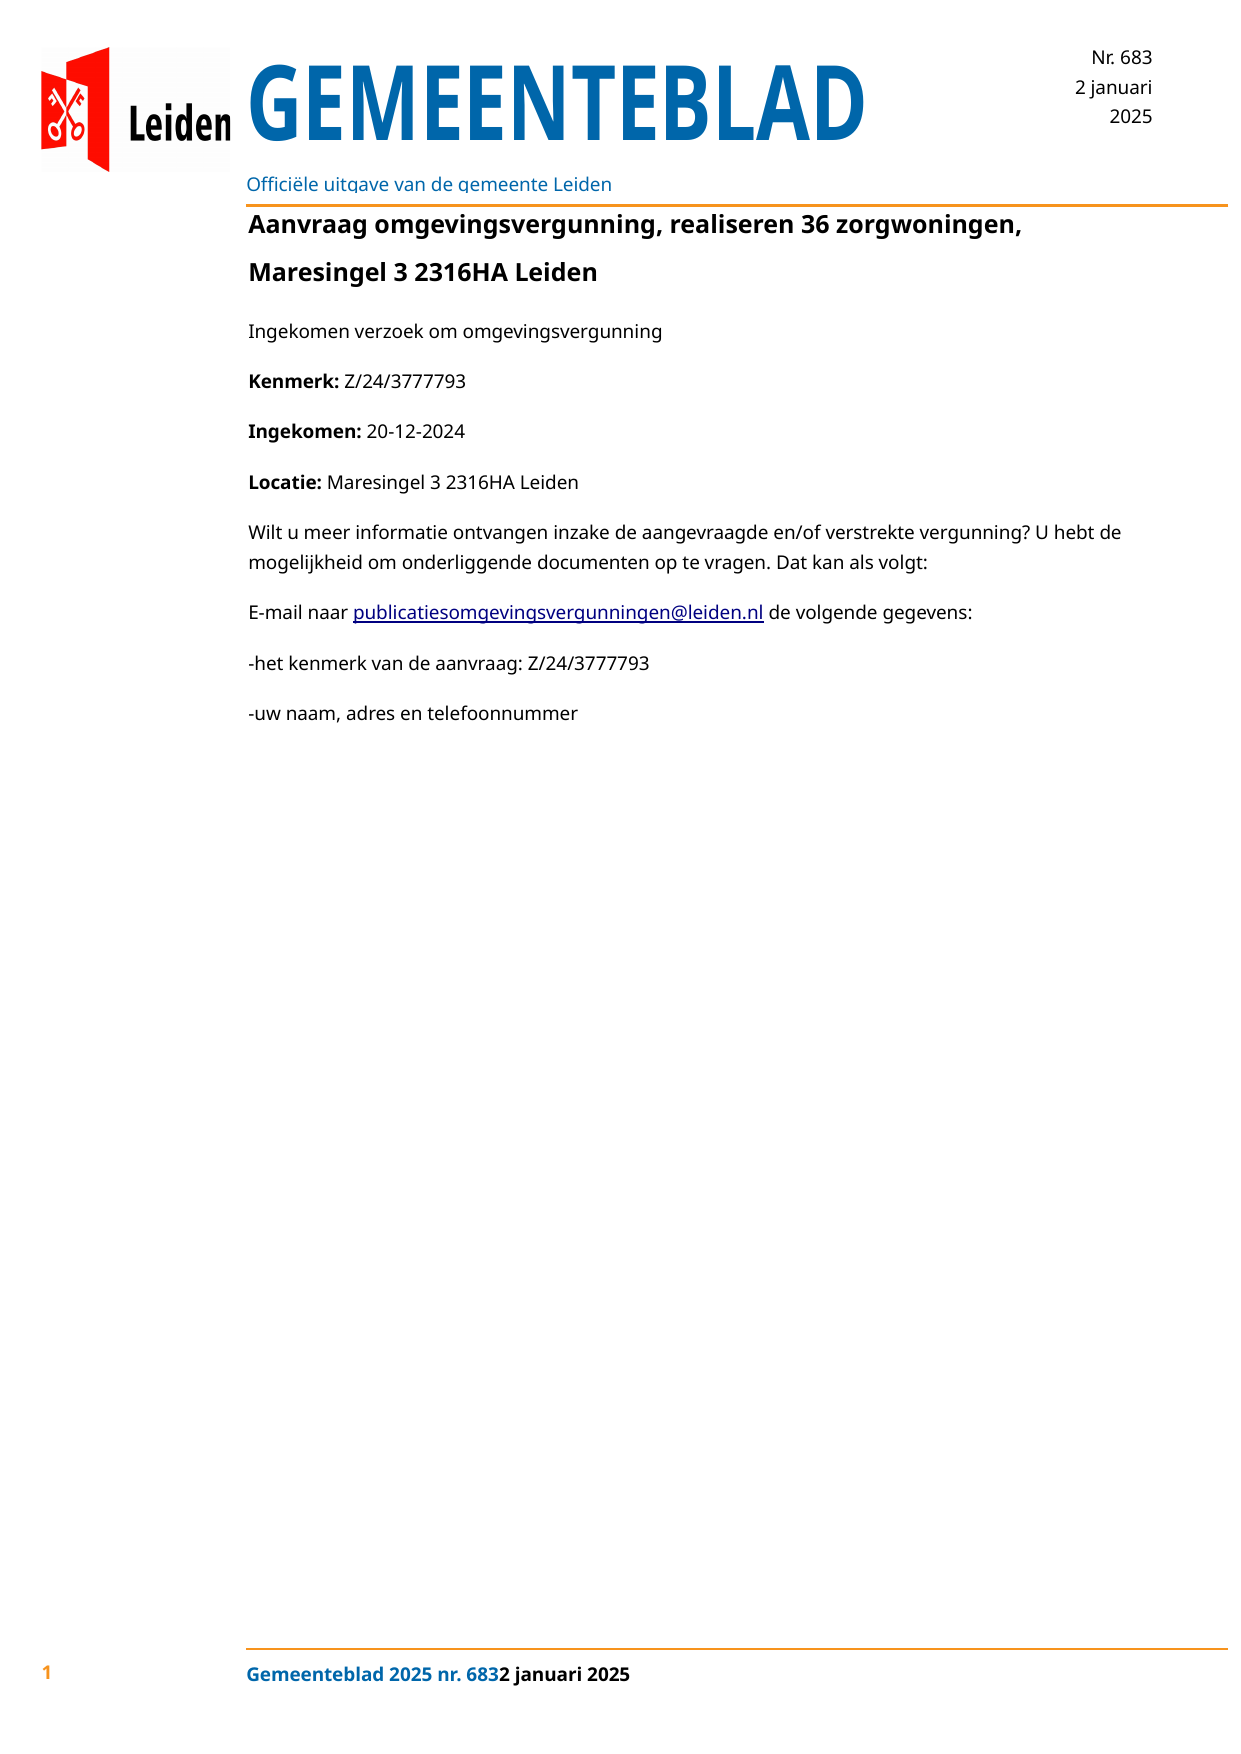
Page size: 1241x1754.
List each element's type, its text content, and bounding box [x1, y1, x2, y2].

text Kenmerk: Z/24/3777793 [248, 368, 1152, 394]
picture [41, 47, 231, 172]
text -het kenmerk van de aanvraag: Z/24/3777793 [248, 650, 1152, 676]
text Wilt u meer informatie ontvangen inzake de aangevraagde en/of verstrekte vergunning? U hebt de mogelijkheid om onderliggende documenten op te vragen. Dat kan als volgt: [248, 519, 1152, 575]
text Ingekomen verzoek om omgevingsvergunning [248, 318, 1152, 344]
text Locatie: Maresingel 3 2316HA Leiden [248, 469, 1152, 495]
text E-mail naar publicatiesomgevingsvergunningen@leiden.nl de volgende gegevens: [248, 599, 1152, 625]
text Aanvraag omgevingsvergunning, realiseren 36 zorgwoningen, Maresingel 3 2316HA Leiden [248, 207, 1152, 288]
text Ingekomen: 20-12-2024 [248, 419, 1152, 444]
text -uw naam, adres en telefoonnummer [248, 700, 1152, 726]
